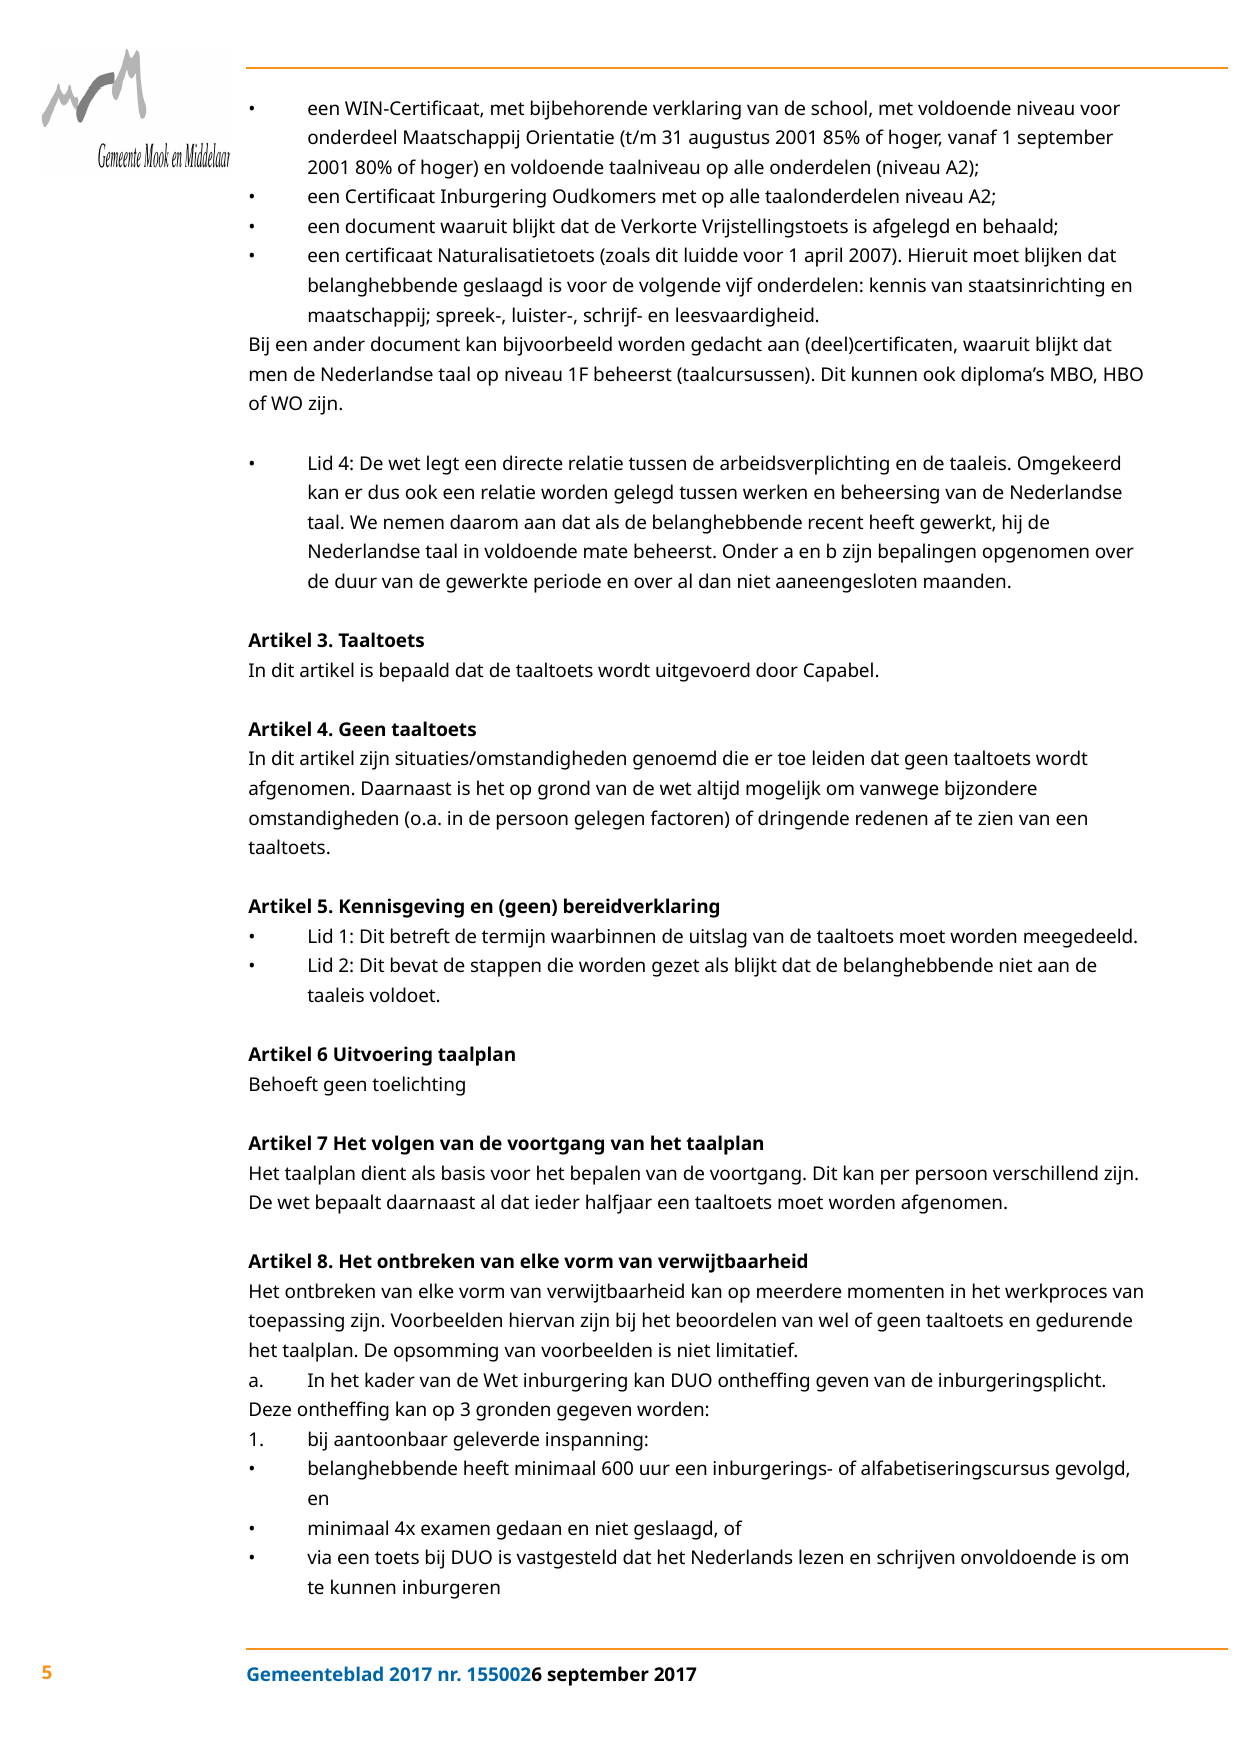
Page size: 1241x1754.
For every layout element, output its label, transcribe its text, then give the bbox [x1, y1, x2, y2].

text Artikel 4. Geen taaltoets [248, 716, 1152, 742]
list een Certificaat Inburgering Oudkomers met op alle taalonderdelen niveau A2; [248, 183, 1152, 209]
text In dit artikel zijn situaties/omstandigheden genoemd die er toe leiden dat geen taaltoets wordt afgenomen. Daarnaast is het op grond van de wet altijd mogelijk om vanwege bijzondere omstandigheden (o.a. in de persoon gelegen factoren) of dringende redenen af te zien van een taaltoets. [248, 746, 1152, 860]
list minimaal 4x examen gedaan en niet geslaagd, of [248, 1515, 1152, 1541]
text Behoeft geen toelichting [248, 1071, 1152, 1097]
text Deze ontheffing kan op 3 gronden gegeven worden: [248, 1396, 1152, 1422]
list via een toets bij DUO is vastgesteld dat het Nederlands lezen en schrijven onvoldoende is om te kunnen inburgeren [248, 1544, 1152, 1600]
text Artikel 6 Uitvoering taalplan [248, 1041, 1152, 1067]
list Lid 2: Dit bevat de stappen die worden gezet als blijkt dat de belanghebbende niet aan de taaleis voldoet. [248, 953, 1152, 1008]
list Lid 1: Dit betreft de termijn waarbinnen de uitslag van de taaltoets moet worden meegedeeld. [248, 923, 1152, 949]
text Bij een ander document kan bijvoorbeeld worden gedacht aan (deel)certificaten, waaruit blijkt dat men de Nederlandse taal op niveau 1F beheerst (taalcursussen). Dit kunnen ook diploma’s MBO, HBO of WO zijn. [248, 331, 1152, 416]
text Artikel 5. Kennisgeving en (geen) bereidverklaring [248, 893, 1152, 919]
list Lid 4: De wet legt een directe relatie tussen de arbeidsverplichting en de taaleis. Omgekeerd kan er dus ook een relatie worden gelegd tussen werken en beheersing van de Nederlandse taal. We nemen daarom aan dat als de belanghebbende recent heeft gewerkt, hij de Nederlandse taal in voldoende mate beheerst. Onder a en b zijn bepalingen opgenomen over de duur van de gewerkte periode en over al dan niet aaneengesloten maanden. [248, 450, 1152, 594]
list belanghebbende heeft minimaal 600 uur een inburgerings- of alfabetiseringscursus gevolgd, en [248, 1456, 1152, 1511]
text Het ontbreken van elke vorm van verwijtbaarheid kan op meerdere momenten in het werkproces van toepassing zijn. Voorbeelden hiervan zijn bij het beoordelen van wel of geen taaltoets en gedurende het taalplan. De opsomming van voorbeelden is niet limitatief. [248, 1278, 1152, 1363]
list een document waaruit blijkt dat de Verkorte Vrijstellingstoets is afgelegd en behaald; [248, 213, 1152, 239]
text Het taalplan dient als basis voor het bepalen van de voortgang. Dit kan per persoon verschillend zijn. De wet bepaalt daarnaast al dat ieder halfjaar een taaltoets moet worden afgenomen. [248, 1160, 1152, 1215]
text Artikel 7 Het volgen van de voortgang van het taalplan [248, 1130, 1152, 1156]
picture [41, 47, 231, 172]
list een certificaat Naturalisatietoets (zoals dit luidde voor 1 april 2007). Hieruit moet blijken dat belanghebbende geslaagd is voor de volgende vijf onderdelen: kennis van staatsinrichting en maatschappij; spreek-, luister-, schrijf- en leesvaardigheid. [248, 243, 1152, 328]
text Artikel 8. Het ontbreken van elke vorm van verwijtbaarheid [248, 1248, 1152, 1274]
text In dit artikel is bepaald dat de taaltoets wordt uitgevoerd door Capabel. [248, 657, 1152, 683]
list In het kader van de Wet inburgering kan DUO ontheffing geven van de inburgeringsplicht. [248, 1367, 1152, 1393]
list een WIN-Certificaat, met bijbehorende verklaring van de school, met voldoende niveau voor onderdeel Maatschappij Orientatie (t/m 31 augustus 2001 85% of hoger, vanaf 1 september 2001 80% of hoger) en voldoende taalniveau op alle onderdelen (niveau A2); [248, 95, 1152, 180]
list bij aantoonbaar geleverde inspanning: [248, 1426, 1152, 1452]
text Artikel 3. Taaltoets [248, 627, 1152, 653]
